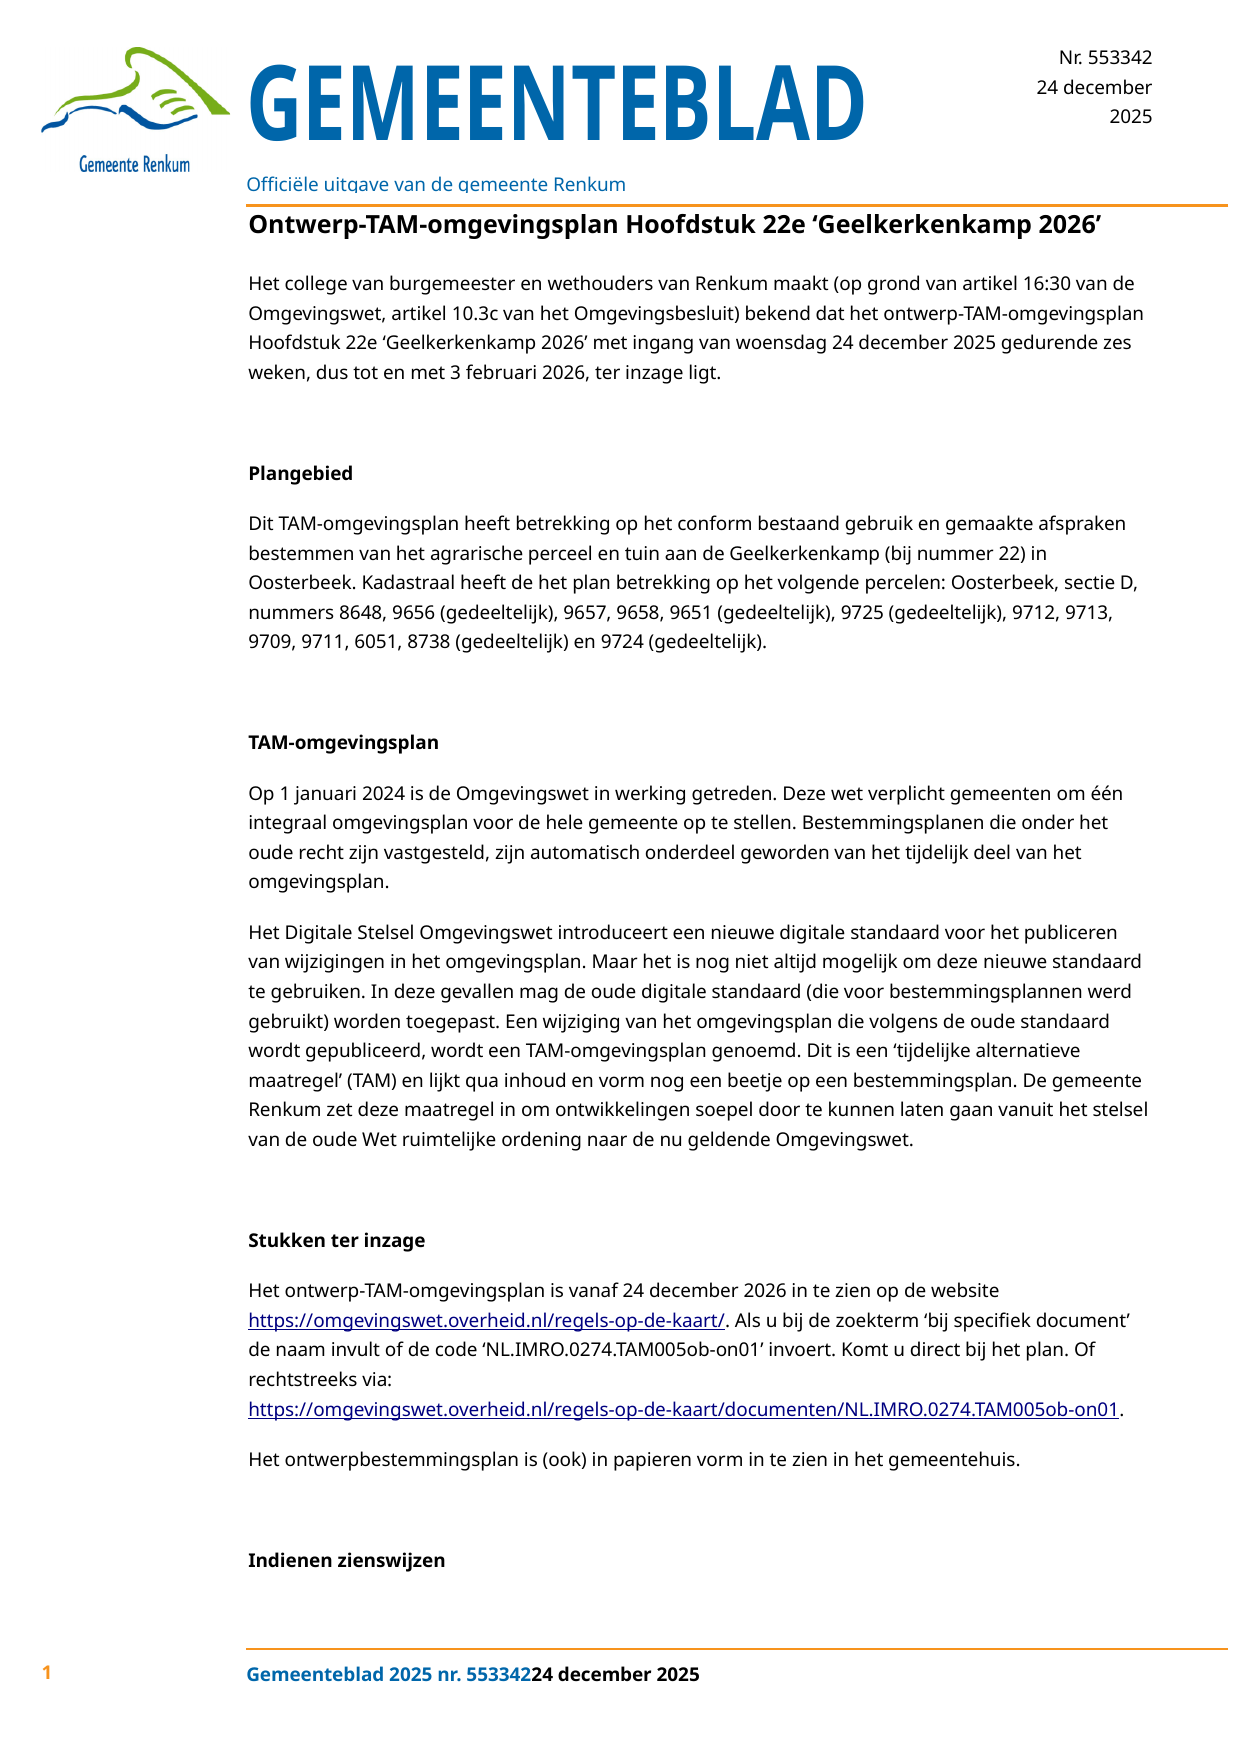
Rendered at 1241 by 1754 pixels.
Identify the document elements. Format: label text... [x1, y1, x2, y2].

text Stukken ter inzage [248, 1227, 1152, 1253]
text Op 1 januari 2024 is de Omgevingswet in werking getreden. Deze wet verplicht gemeenten om één integraal omgevingsplan voor de hele gemeente op te stellen. Bestemmingsplanen die onder het oude recht zijn vastgesteld, zijn automatisch onderdeel geworden van het tijdelijk deel van het omgevingsplan. [248, 780, 1152, 894]
text Het ontwerpbestemmingsplan is (ook) in papieren vorm in te zien in het gemeentehuis. [248, 1446, 1152, 1472]
picture [41, 47, 231, 172]
text Plangebied [248, 460, 1152, 486]
text Het college van burgemeester en wethouders van Renkum maakt (op grond van artikel 16:30 van de Omgevingswet, artikel 10.3c van het Omgevingsbesluit) bekend dat het ontwerp-TAM-omgevingsplan Hoofdstuk 22e ‘Geelkerkenkamp 2026’ met ingang van woensdag 24 december 2025 gedurende zes weken, dus tot en met 3 februari 2026, ter inzage ligt. [248, 270, 1152, 385]
text Dit TAM-omgevingsplan heeft betrekking op het conform bestaand gebruik en gemaakte afspraken bestemmen van het agrarische perceel en tuin aan de Geelkerkenkamp (bij nummer 22) in Oosterbeek. Kadastraal heeft de het plan betrekking op het volgende percelen: Oosterbeek, sectie D, nummers 8648, 9656 (gedeeltelijk), 9657, 9658, 9651 (gedeeltelijk), 9725 (gedeeltelijk), 9712, 9713, 9709, 9711, 6051, 8738 (gedeeltelijk) en 9724 (gedeeltelijk). [248, 510, 1152, 654]
text TAM-omgevingsplan [248, 729, 1152, 755]
text Het ontwerp-TAM-omgevingsplan is vanaf 24 december 2026 in te zien op de website https://omgevingswet.overheid.nl/regels-op-de-kaart/. Als u bij de zoekterm ‘bij specifiek document’ de naam invult of de code ‘NL.IMRO.0274.TAM005ob-on01’ invoert. Komt u direct bij het plan. Of rechtstreeks via: https://omgevingswet.overheid.nl/regels-op-de-kaart/documenten/NL.IMRO.0274.TAM005ob-on01. [248, 1277, 1152, 1421]
text Indienen zienswijzen [248, 1547, 1152, 1573]
text Ontwerp-TAM-omgevingsplan Hoofdstuk 22e ‘Geelkerkenkamp 2026’ [248, 207, 1152, 241]
text Het Digitale Stelsel Omgevingswet introduceert een nieuwe digitale standaard voor het publiceren van wijzigingen in het omgevingsplan. Maar het is nog niet altijd mogelijk om deze nieuwe standaard te gebruiken. In deze gevallen mag de oude digitale standaard (die voor bestemmingsplannen werd gebruikt) worden toegepast. Een wijziging van het omgevingsplan die volgens de oude standaard wordt gepubliceerd, wordt een TAM-omgevingsplan genoemd. Dit is een ‘tijdelijke alternatieve maatregel’ (TAM) en lijkt qua inhoud en vorm nog een beetje op een bestemmingsplan. De gemeente Renkum zet deze maatregel in om ontwikkelingen soepel door te kunnen laten gaan vanuit het stelsel van de oude Wet ruimtelijke ordening naar de nu geldende Omgevingswet. [248, 919, 1152, 1152]
